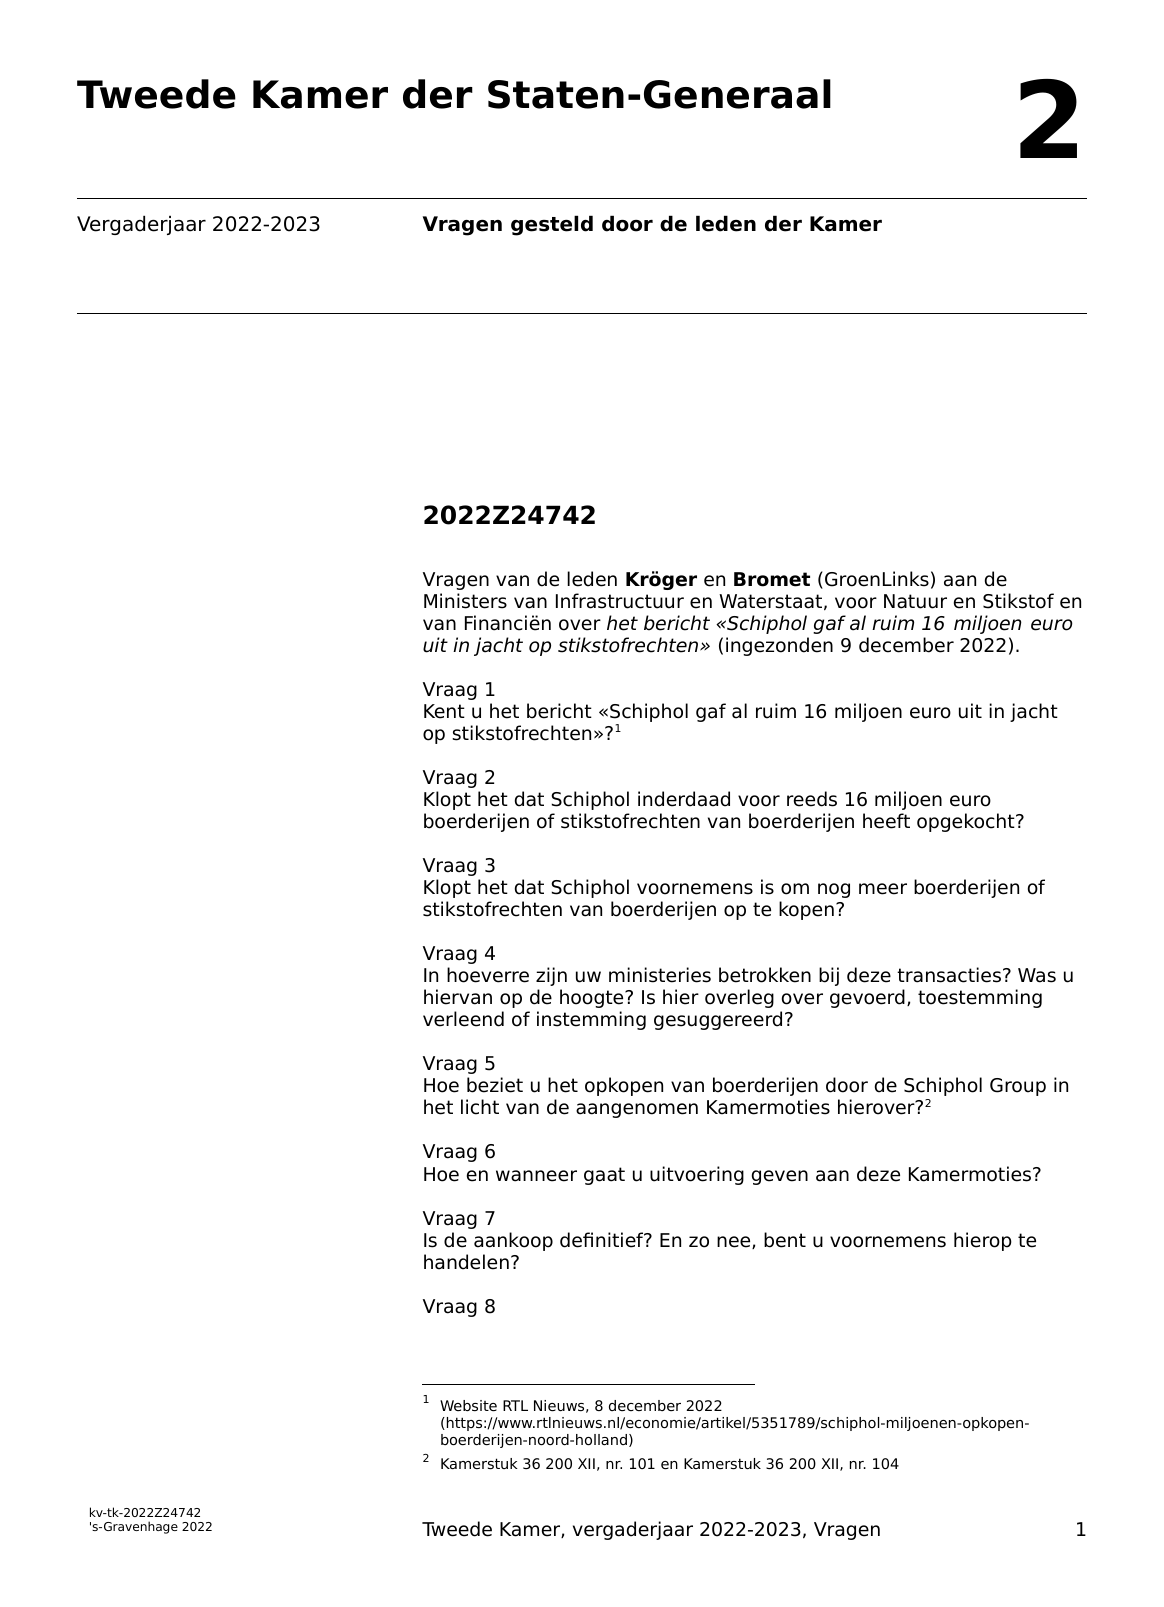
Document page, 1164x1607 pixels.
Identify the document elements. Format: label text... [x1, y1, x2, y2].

text Klopt het dat Schiphol voornemens is om nog meer boerderijen of stikstofrechten van boerderijen op te kopen? [422, 877, 1087, 921]
text kv-tk-2022Z24742 [88, 1506, 323, 1520]
text 's-Gravenhage 2022 [88, 1520, 323, 1534]
table_cell Vragen gesteld door de leden der Kamer [422, 199, 1087, 313]
table_header 2 [886, 59, 1087, 198]
text Vraag 8 [422, 1296, 1087, 1318]
text Is de aankoop definitief? En zo nee, bent u voornemens hierop te handelen? [422, 1229, 1087, 1273]
text 2022Z24742 [422, 501, 1087, 531]
text Vraag 3 [422, 855, 1087, 877]
text Vraag 4 [422, 943, 1087, 965]
text Vragen van de leden Kröger en Bromet (GroenLinks) aan de Ministers van Infrastructuur en Waterstaat, voor Natuur en Stikstof en van Financiën over het bericht «Schiphol gaf al ruim 16 miljoen euro uit in jacht op stikstofrechten» (ingezonden 9 december 2022). [422, 569, 1087, 657]
text Hoe beziet u het opkopen van boerderijen door de Schiphol Group in het licht van de aangenomen Kamermoties hierover? [422, 1075, 1087, 1119]
table_cell Vergaderjaar 2022-2023 [77, 199, 422, 313]
text Website RTL Nieuws, 8 december 2022 (https://www.rtlnieuws.nl/economie/artikel/5351789/schiphol-miljoenen-opkopen-boerderijen-noord-holland) [422, 1393, 1087, 1449]
text Klopt het dat Schiphol inderdaad voor reeds 16 miljoen euro boerderijen of stikstofrechten van boerderijen heeft opgekocht? [422, 789, 1087, 833]
table_header Tweede Kamer der Staten-Generaal [77, 59, 886, 198]
text Vraag 1 [422, 679, 1087, 701]
text In hoeverre zijn uw ministeries betrokken bij deze transacties? Was u hiervan op de hoogte? Is hier overleg over gevoerd, toestemming verleend of instemming gesuggereerd? [422, 965, 1087, 1031]
text Kent u het bericht «Schiphol gaf al ruim 16 miljoen euro uit in jacht op stikstofrechten»? [422, 701, 1087, 745]
text Vraag 5 [422, 1053, 1087, 1075]
text Vraag 7 [422, 1208, 1087, 1229]
text Kamerstuk 36 200 XII, nr. 101 en Kamerstuk 36 200 XII, nr. 104 [422, 1452, 1087, 1474]
text Vraag 2 [422, 767, 1087, 789]
text Hoe en wanneer gaat u uitvoering geven aan deze Kamermoties? [422, 1163, 1087, 1185]
text Vraag 6 [422, 1141, 1087, 1163]
